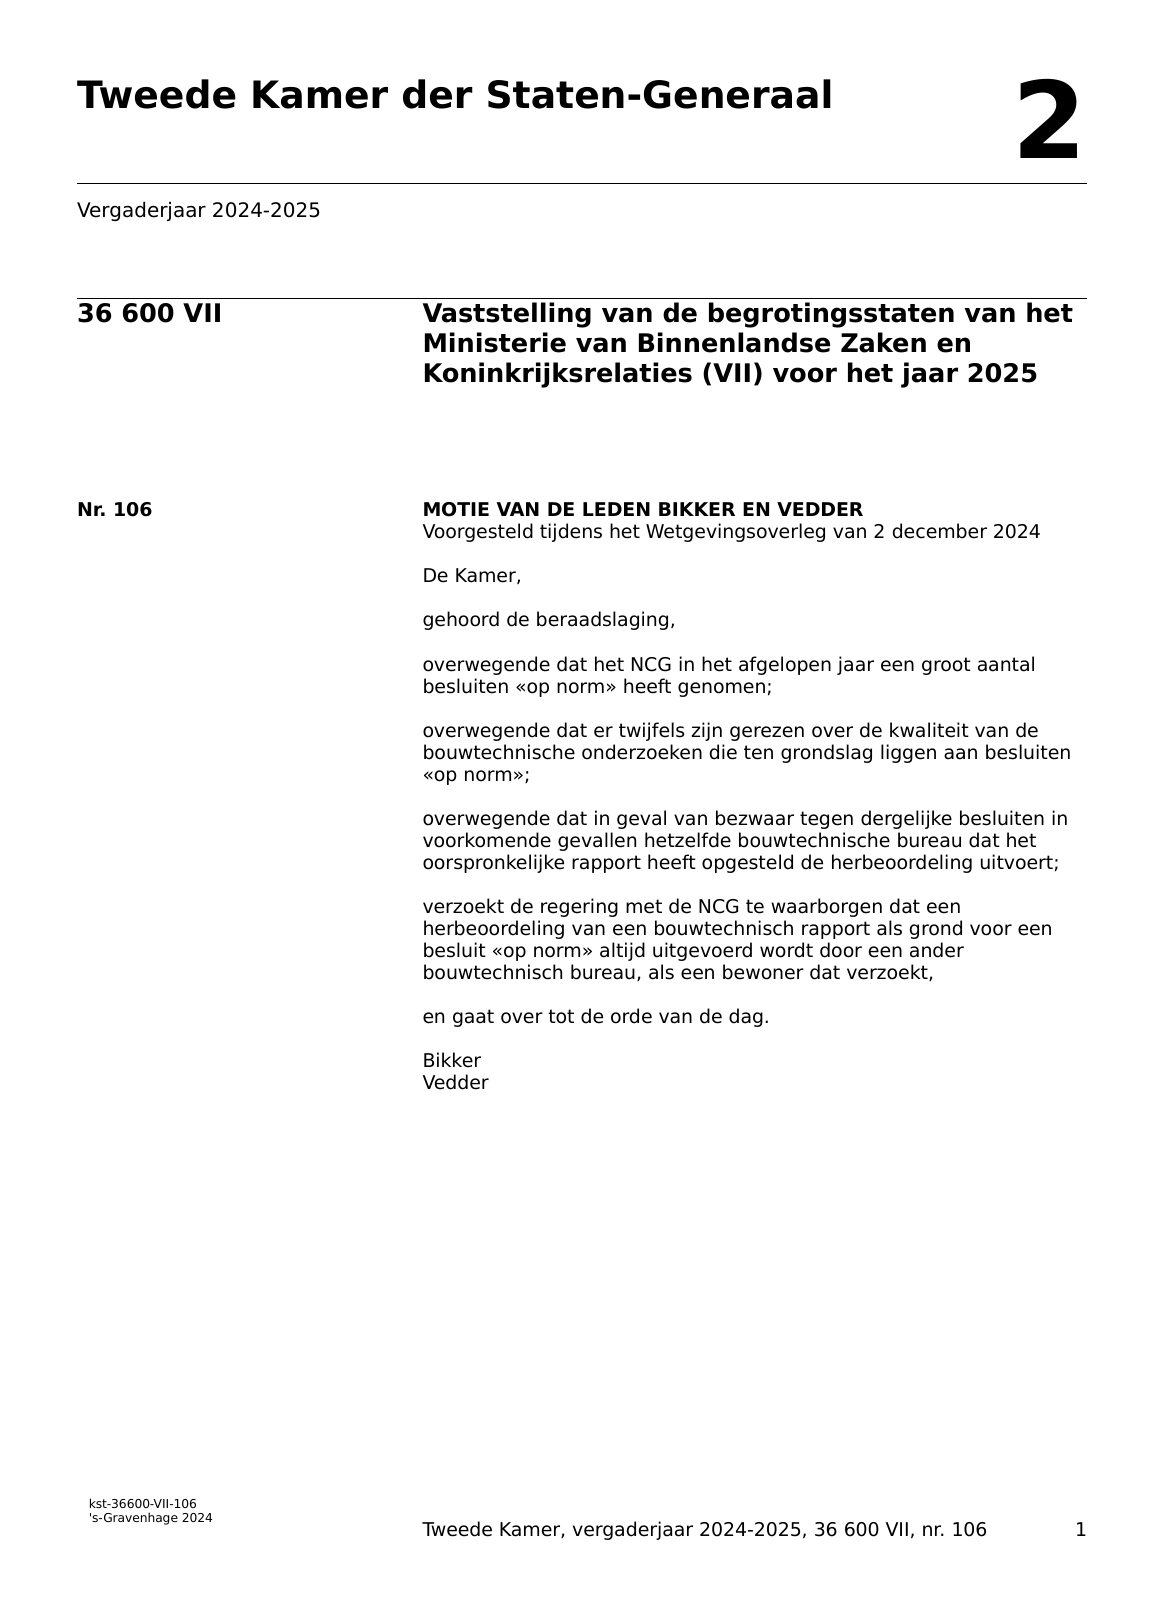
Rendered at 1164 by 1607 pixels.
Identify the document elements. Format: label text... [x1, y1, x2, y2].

text De Kamer, [422, 565, 1087, 587]
text Vedder [422, 1072, 1087, 1094]
table_header 2 [886, 59, 1087, 183]
text overwegende dat het NCG in het afgelopen jaar een groot aantal besluiten «op norm» heeft genomen; [422, 653, 1087, 697]
text kst-36600-VII-106 [88, 1497, 323, 1511]
text overwegende dat er twijfels zijn gerezen over de kwaliteit van de bouwtechnische onderzoeken die ten grondslag liggen aan besluiten «op norm»; [422, 720, 1087, 786]
table_cell Vergaderjaar 2024-2025 [77, 184, 1087, 298]
text verzoekt de regering met de NCG te waarborgen dat een herbeoordeling van een bouwtechnisch rapport als grond voor een besluit «op norm» altijd uitgevoerd wordt door een ander bouwtechnisch bureau, als een bewoner dat verzoekt, [422, 896, 1087, 984]
text 's-Gravenhage 2024 [88, 1511, 323, 1525]
subtitle Nr. 106 MOTIE VAN DE LEDEN BIKKER EN VEDDER [77, 499, 1087, 521]
text gehoord de beraadslaging, [422, 609, 1087, 631]
text Voorgesteld tijdens het Wetgevingsoverleg van 2 december 2024 [422, 521, 1087, 543]
table_header Tweede Kamer der Staten-Generaal [77, 59, 886, 183]
text overwegende dat in geval van bezwaar tegen dergelijke besluiten in voorkomende gevallen hetzelfde bouwtechnische bureau dat het oorspronkelijke rapport heeft opgesteld de herbeoordeling uitvoert; [422, 808, 1087, 874]
text Bikker [422, 1050, 1087, 1072]
text en gaat over tot de orde van de dag. [422, 1006, 1087, 1028]
subtitle 36 600 VII Vaststelling van de begrotingsstaten van het Ministerie van Binnenlandse Zaken en Koninkrijksrelaties (VII) voor het jaar 2025 [77, 299, 1087, 388]
